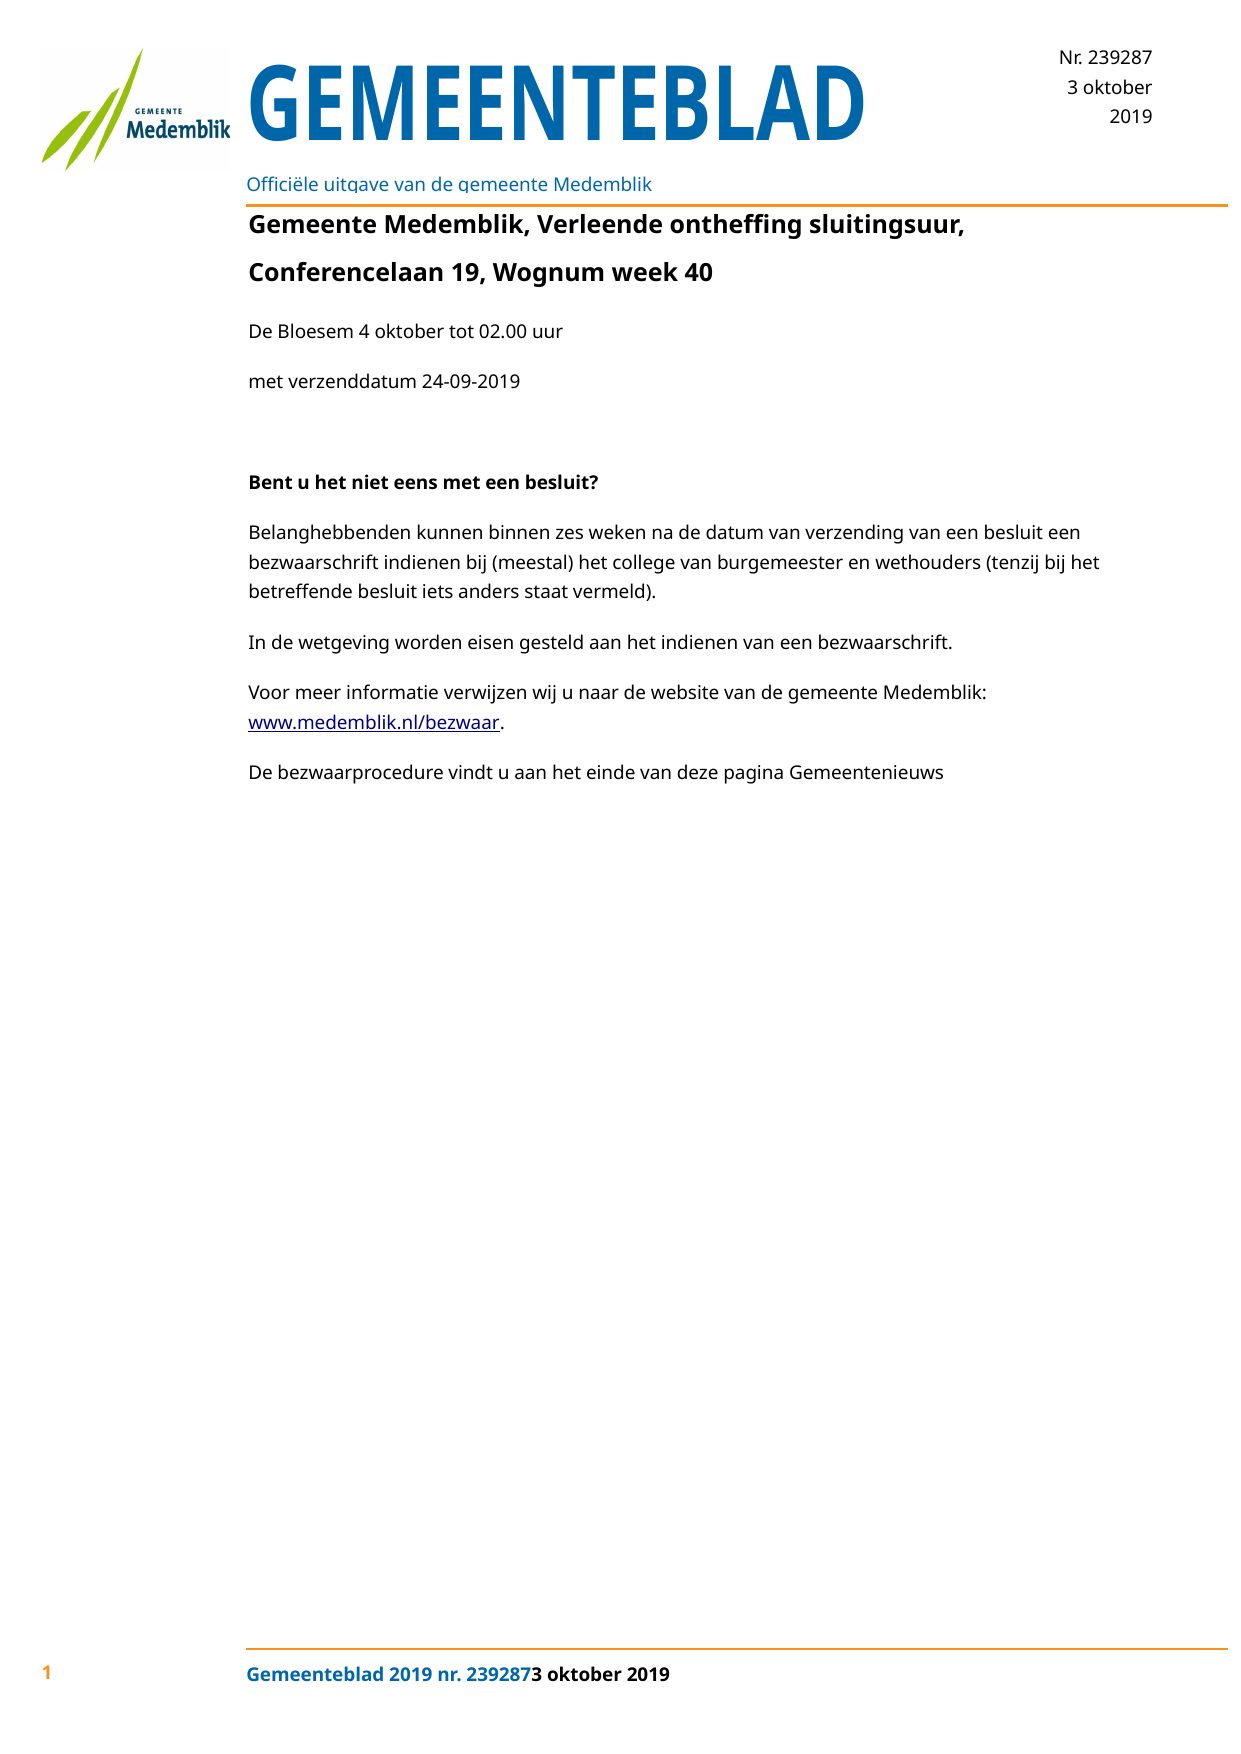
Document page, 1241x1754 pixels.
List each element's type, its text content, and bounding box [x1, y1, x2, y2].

text De Bloesem 4 oktober tot 02.00 uur [248, 318, 1152, 344]
text Belanghebbenden kunnen binnen zes weken na de datum van verzending van een besluit een bezwaarschrift indienen bij (meestal) het college van burgemeester en wethouders (tenzij bij het betreffende besluit iets anders staat vermeld). [248, 519, 1152, 604]
text Bent u het niet eens met een besluit? [248, 469, 1152, 495]
text Gemeente Medemblik, Verleende ontheffing sluitingsuur, Conferencelaan 19, Wognum week 40 [248, 207, 1152, 288]
text met verzenddatum 24-09-2019 [248, 368, 1152, 394]
text De bezwaarprocedure vindt u aan het einde van deze pagina Gemeentenieuws [248, 759, 1152, 785]
text Voor meer informatie verwijzen wij u naar de website van de gemeente Medemblik: www.medemblik.nl/bezwaar. [248, 679, 1152, 735]
picture [41, 47, 231, 172]
text In de wetgeving worden eisen gesteld aan het indienen van een bezwaarschrift. [248, 629, 1152, 655]
